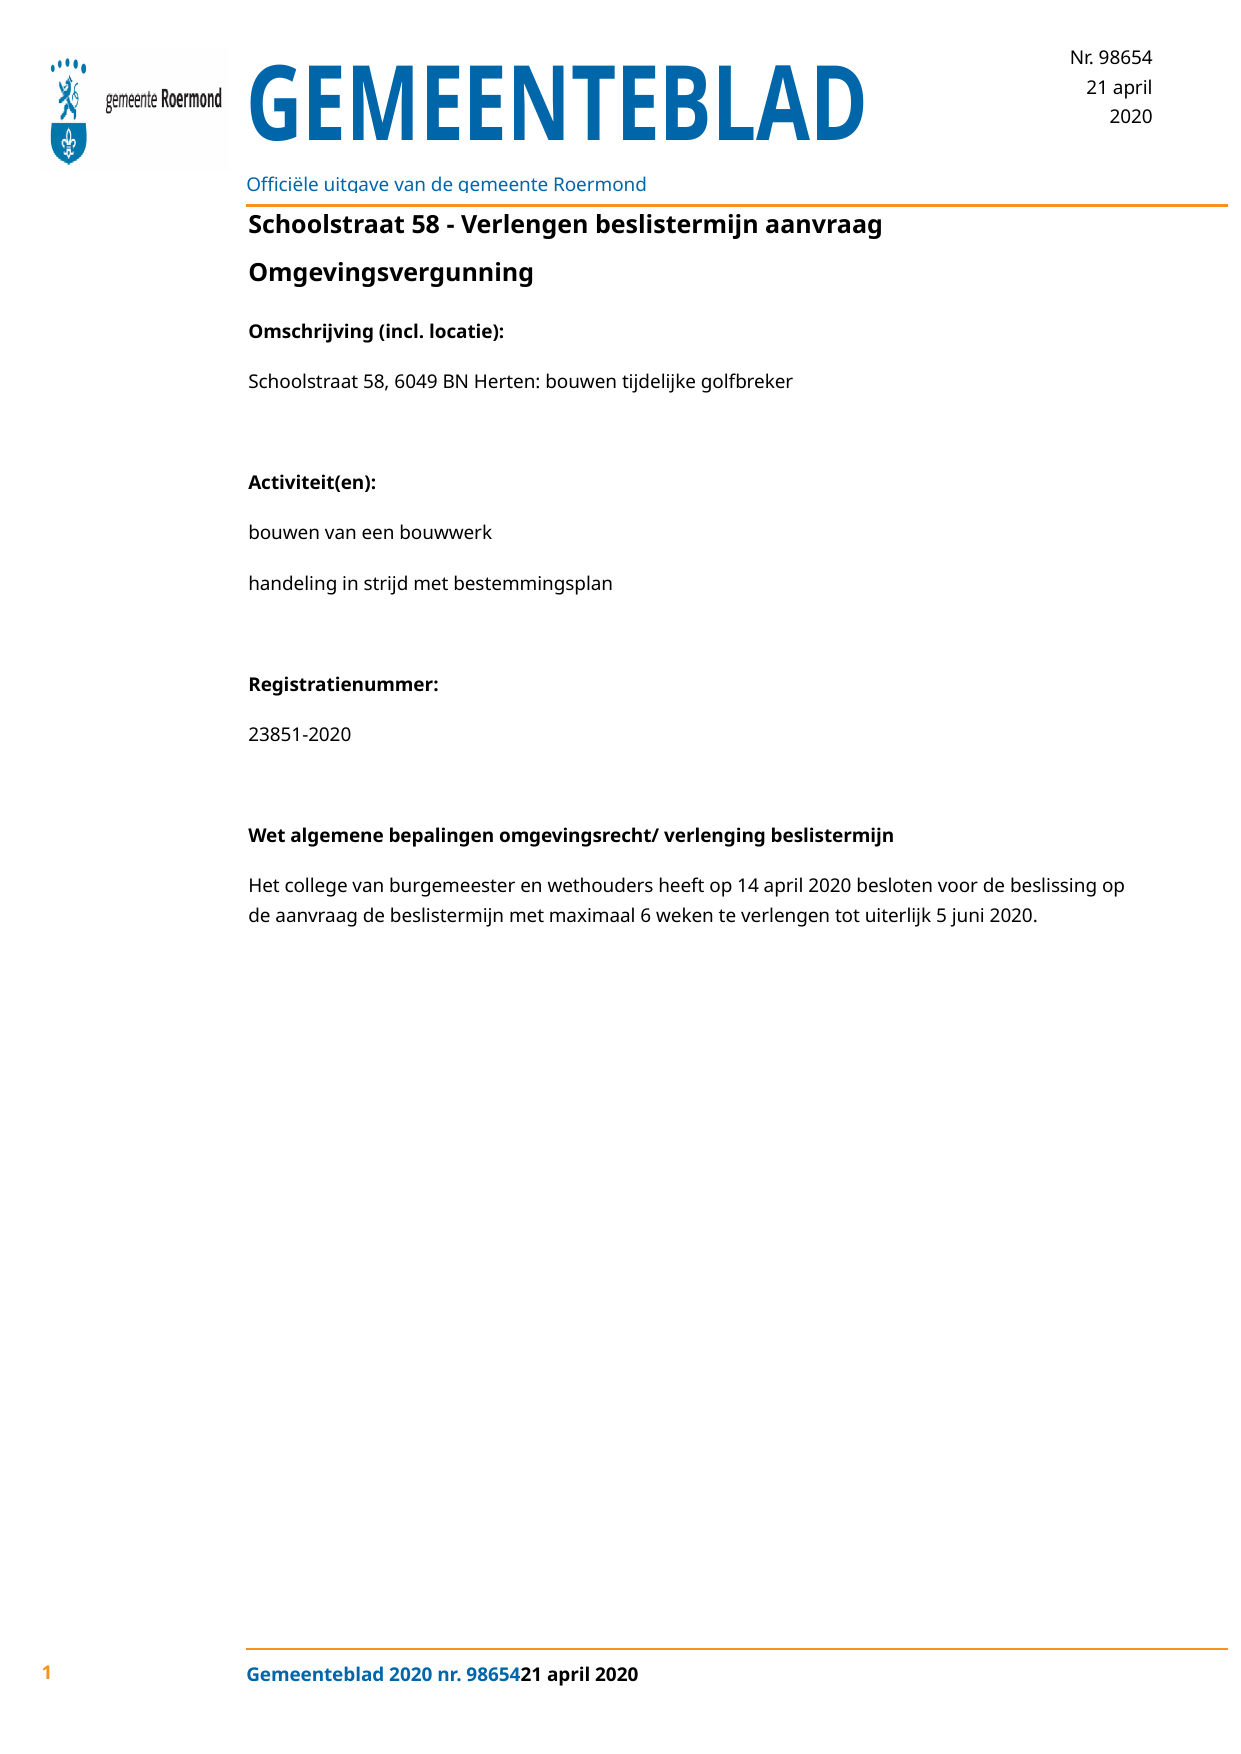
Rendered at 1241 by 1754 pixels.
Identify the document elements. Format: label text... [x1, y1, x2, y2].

picture [41, 47, 231, 172]
text Het college van burgemeester en wethouders heeft op 14 april 2020 besloten voor de beslissing op de aanvraag de beslistermijn met maximaal 6 weken te verlengen tot uiterlijk 5 juni 2020. [248, 872, 1152, 928]
text Schoolstraat 58, 6049 BN Herten: bouwen tijdelijke golfbreker [248, 368, 1152, 394]
text Omschrijving (incl. locatie): [248, 318, 1152, 344]
text Registratienummer: [248, 671, 1152, 697]
text bouwen van een bouwwerk [248, 519, 1152, 545]
text Schoolstraat 58 - Verlengen beslistermijn aanvraag Omgevingsvergunning [248, 207, 1152, 288]
text Wet algemene bepalingen omgevingsrecht/ verlenging beslistermijn [248, 822, 1152, 848]
text 23851-2020 [248, 721, 1152, 747]
text Activiteit(en): [248, 469, 1152, 495]
text handeling in strijd met bestemmingsplan [248, 570, 1152, 596]
